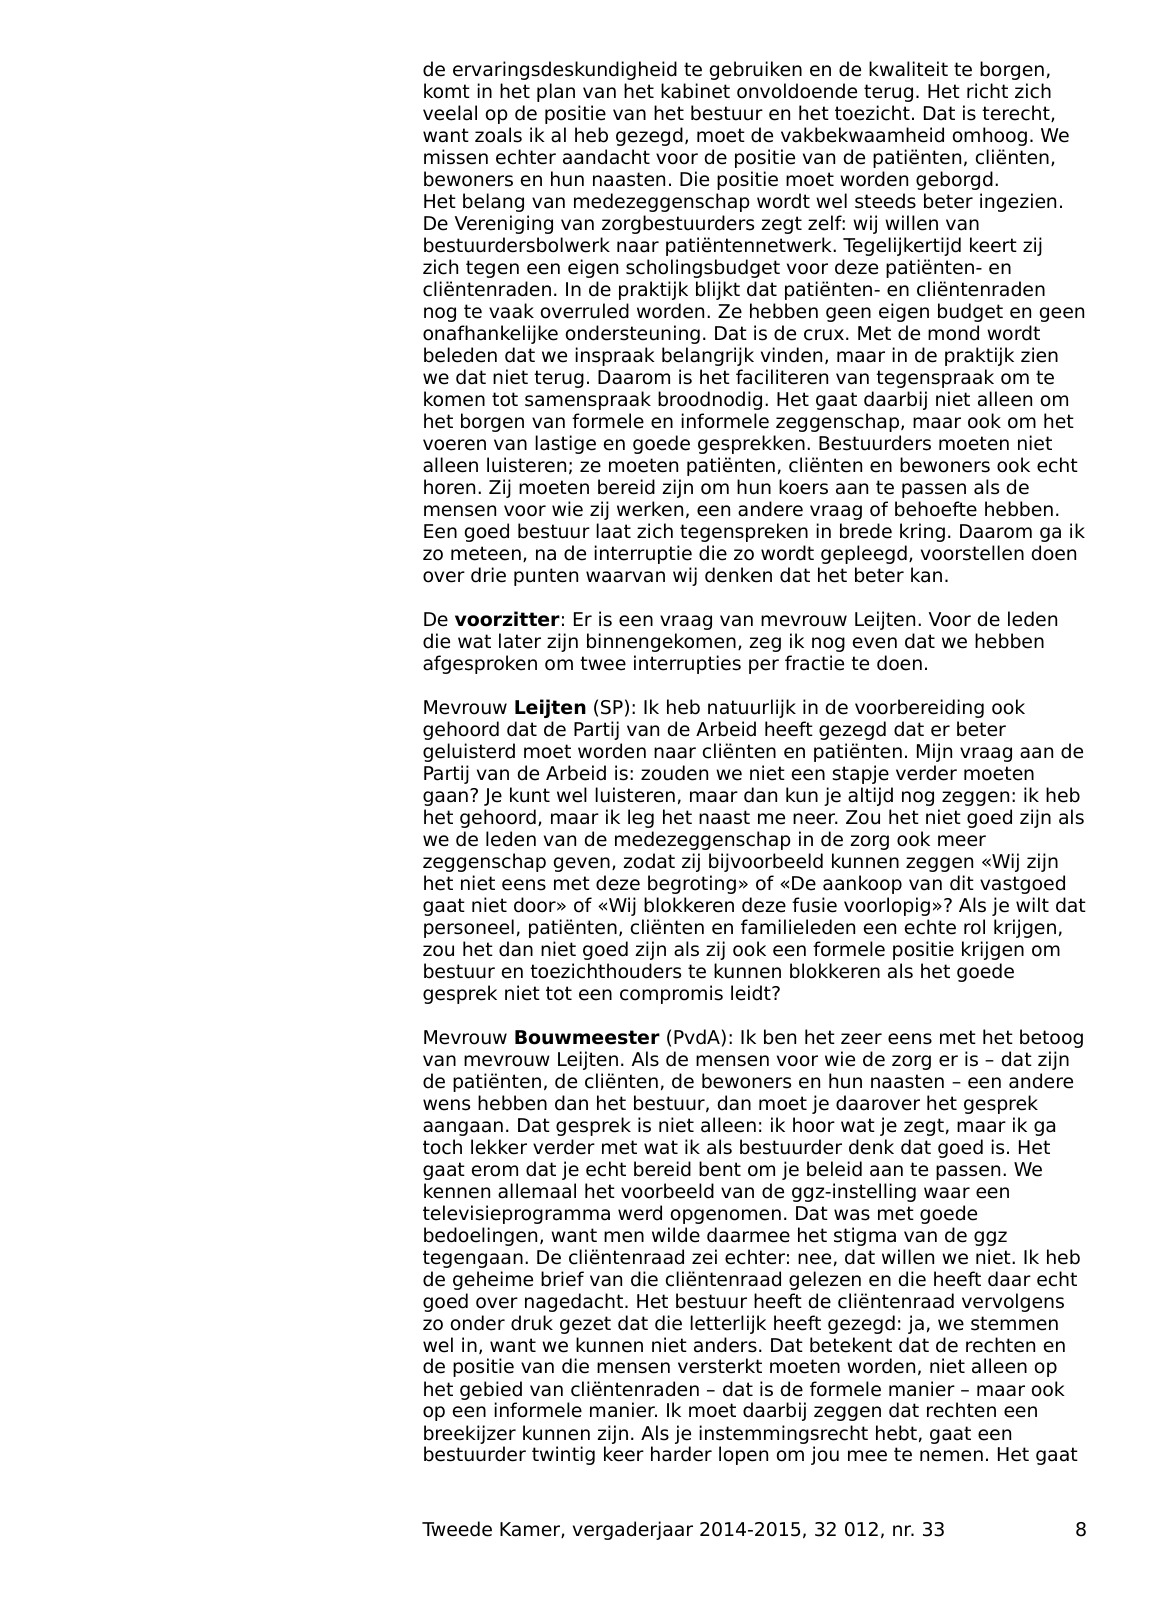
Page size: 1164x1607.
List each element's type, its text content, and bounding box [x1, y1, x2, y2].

text De voorzitter: Er is een vraag van mevrouw Leijten. Voor de leden die wat later zijn binnengekomen, zeg ik nog even dat we hebben afgesproken om twee interrupties per fractie te doen. [422, 609, 1087, 675]
text Mevrouw Leijten (SP): Ik heb natuurlijk in de voorbereiding ook gehoord dat de Partij van de Arbeid heeft gezegd dat er beter geluisterd moet worden naar cliënten en patiënten. Mijn vraag aan de Partij van de Arbeid is: zouden we niet een stapje verder moeten gaan? Je kunt wel luisteren, maar dan kun je altijd nog zeggen: ik heb het gehoord, maar ik leg het naast me neer. Zou het niet goed zijn als we de leden van de medezeggenschap in de zorg ook meer zeggenschap geven, zodat zij bijvoorbeeld kunnen zeggen «Wij zijn het niet eens met deze begroting» of «De aankoop van dit vastgoed gaat niet door» of «Wij blokkeren deze fusie voorlopig»? Als je wilt dat personeel, patiënten, cliënten en familieleden een echte rol krijgen, zou het dan niet goed zijn als zij ook een formele positie krijgen om bestuur en toezichthouders te kunnen blokkeren als het goede gesprek niet tot een compromis leidt? [422, 697, 1087, 1004]
text Mevrouw Bouwmeester (PvdA): Ik ben het zeer eens met het betoog van mevrouw Leijten. Als de mensen voor wie de zorg er is – dat zijn de patiënten, de cliënten, de bewoners en hun naasten – een andere wens hebben dan het bestuur, dan moet je daarover het gesprek aangaan. Dat gesprek is niet alleen: ik hoor wat je zegt, maar ik ga toch lekker verder met wat ik als bestuurder denk dat goed is. Het gaat erom dat je echt bereid bent om je beleid aan te passen. We kennen allemaal het voorbeeld van de ggz-instelling waar een televisieprogramma werd opgenomen. Dat was met goede bedoelingen, want men wilde daarmee het stigma van de ggz tegengaan. De cliëntenraad zei echter: nee, dat willen we niet. Ik heb de geheime brief van die cliëntenraad gelezen en die heeft daar echt goed over nagedacht. Het bestuur heeft de cliëntenraad vervolgens zo onder druk gezet dat die letterlijk heeft gezegd: ja, we stemmen wel in, want we kunnen niet anders. Dat betekent dat de rechten en de positie van die mensen versterkt moeten worden, niet alleen op het gebied van cliëntenraden – dat is de formele manier – maar ook op een informele manier. Ik moet daarbij zeggen dat rechten een breekijzer kunnen zijn. Als je instemmingsrecht hebt, gaat een bestuurder twintig keer harder lopen om jou mee te nemen. Het gaat [422, 1027, 1087, 1466]
text Het belang van medezeggenschap wordt wel steeds beter ingezien. De Vereniging van zorgbestuurders zegt zelf: wij willen van bestuurdersbolwerk naar patiëntennetwerk. Tegelijkertijd keert zij zich tegen een eigen scholingsbudget voor deze patiënten- en cliëntenraden. In de praktijk blijkt dat patiënten- en cliëntenraden nog te vaak overruled worden. Ze hebben geen eigen budget en geen onafhankelijke ondersteuning. Dat is de crux. Met de mond wordt beleden dat we inspraak belangrijk vinden, maar in de praktijk zien we dat niet terug. Daarom is het faciliteren van tegenspraak om te komen tot samenspraak broodnodig. Het gaat daarbij niet alleen om het borgen van formele en informele zeggenschap, maar ook om het voeren van lastige en goede gesprekken. Bestuurders moeten niet alleen luisteren; ze moeten patiënten, cliënten en bewoners ook echt horen. Zij moeten bereid zijn om hun koers aan te passen als de mensen voor wie zij werken, een andere vraag of behoefte hebben. Een goed bestuur laat zich tegenspreken in brede kring. Daarom ga ik zo meteen, na de interruptie die zo wordt gepleegd, voorstellen doen over drie punten waarvan wij denken dat het beter kan. [422, 191, 1087, 587]
text de ervaringsdeskundigheid te gebruiken en de kwaliteit te borgen, komt in het plan van het kabinet onvoldoende terug. Het richt zich veelal op de positie van het bestuur en het toezicht. Dat is terecht, want zoals ik al heb gezegd, moet de vakbekwaamheid omhoog. We missen echter aandacht voor de positie van de patiënten, cliënten, bewoners en hun naasten. Die positie moet worden geborgd. [422, 59, 1087, 191]
